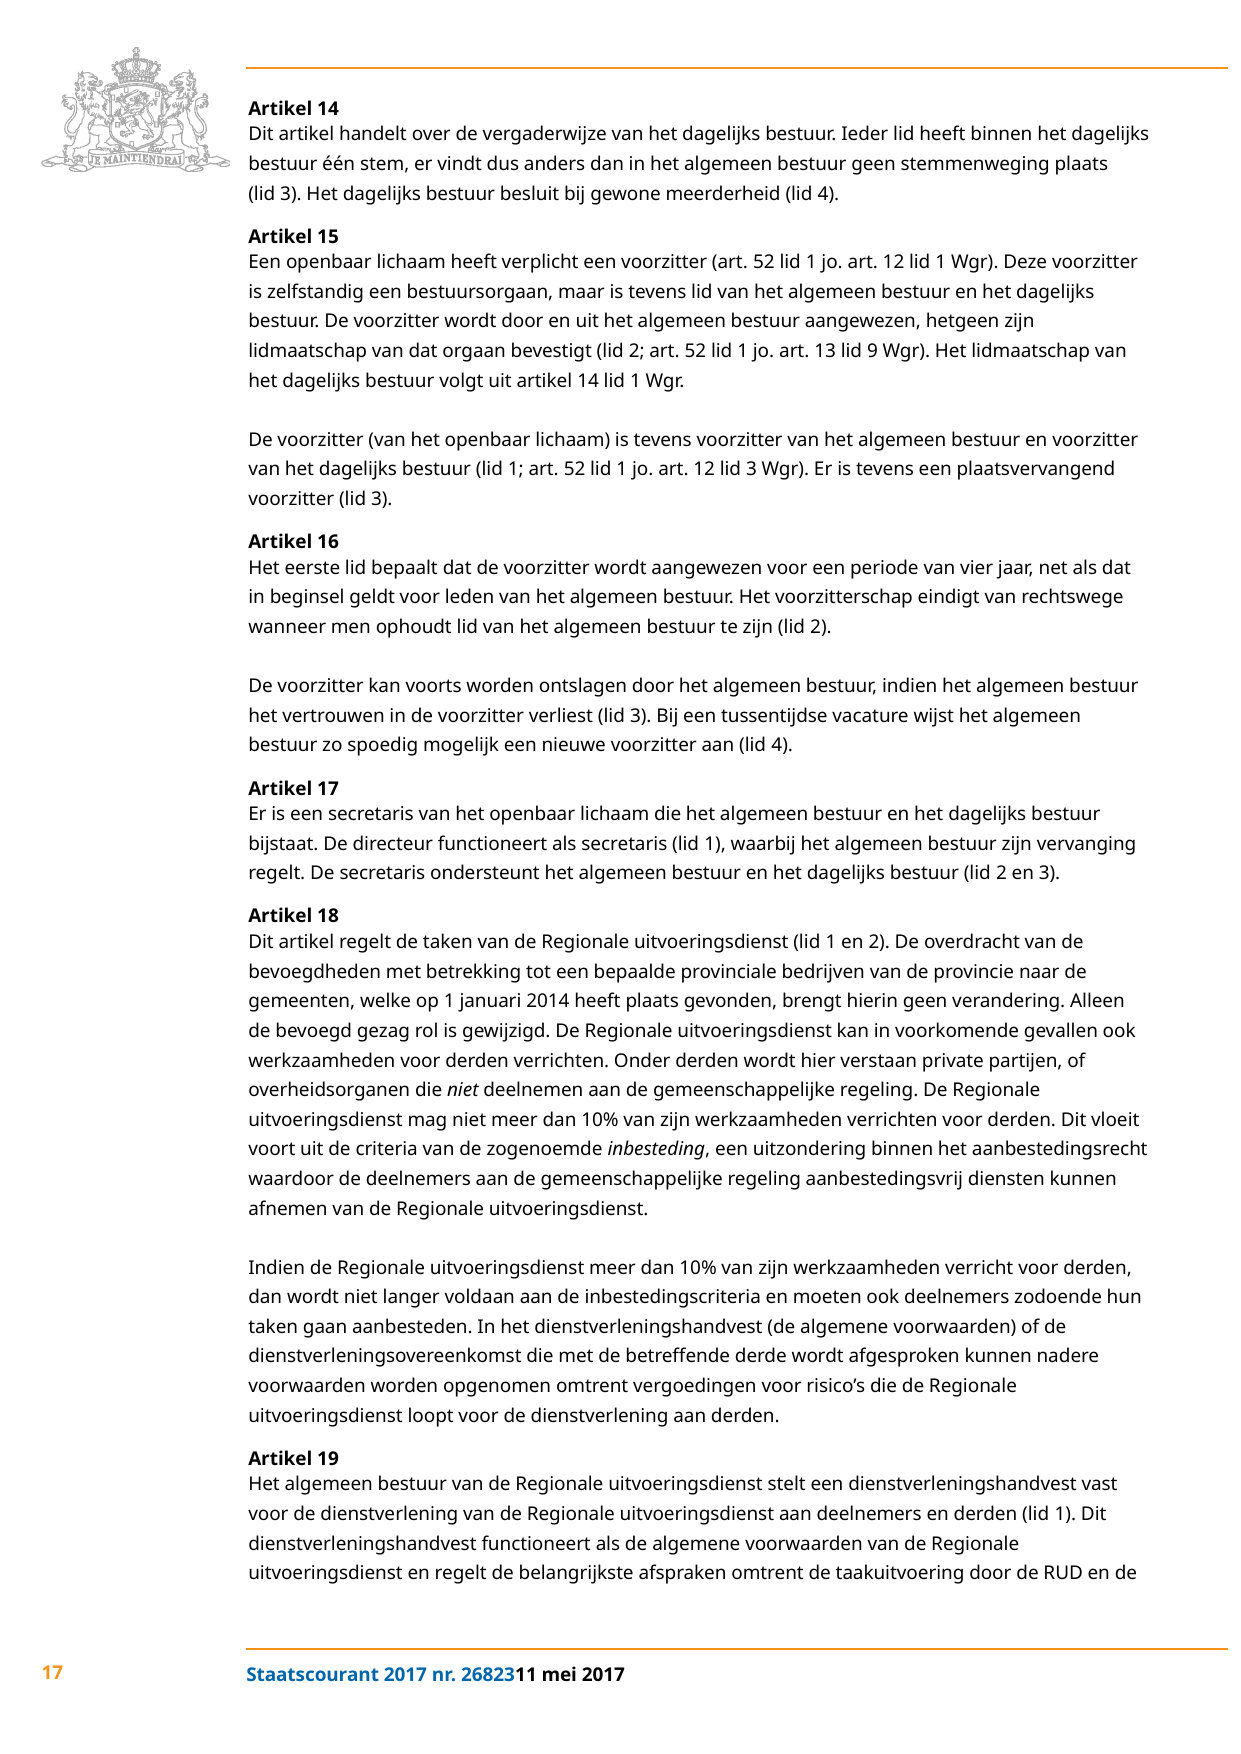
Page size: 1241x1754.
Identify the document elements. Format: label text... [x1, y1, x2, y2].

text Het algemeen bestuur van de Regionale uitvoeringsdienst stelt een dienstverleningshandvest vast voor de dienstverlening van de Regionale uitvoeringsdienst aan deelnemers en derden (lid 1). Dit dienstverleningshandvest functioneert als de algemene voorwaarden van de Regionale uitvoeringsdienst en regelt de belangrijkste afspraken omtrent de taakuitvoering door de RUD en de [248, 1471, 1152, 1585]
text De voorzitter (van het openbaar lichaam) is tevens voorzitter van het algemeen bestuur en voorzitter van het dagelijks bestuur (lid 1; art. 52 lid 1 jo. art. 12 lid 3 Wgr). Er is tevens een plaatsvervangend voorzitter (lid 3). [248, 426, 1152, 511]
text Artikel 17 [248, 775, 1152, 800]
text Artikel 19 [248, 1445, 1152, 1471]
text De voorzitter kan voorts worden ontslagen door het algemeen bestuur, indien het algemeen bestuur het vertrouwen in de voorzitter verliest (lid 3). Bij een tussentijdse vacature wijst het algemeen bestuur zo spoedig mogelijk een nieuwe voorzitter aan (lid 4). [248, 672, 1152, 757]
text Dit artikel handelt over de vergaderwijze van het dagelijks bestuur. Ieder lid heeft binnen het dagelijks bestuur één stem, er vindt dus anders dan in het algemeen bestuur geen stemmenweging plaats (lid 3). Het dagelijks bestuur besluit bij gewone meerderheid (lid 4). [248, 121, 1152, 205]
text Indien de Regionale uitvoeringsdienst meer dan 10% van zijn werkzaamheden verricht voor derden, dan wordt niet langer voldaan aan de inbestedingscriteria en moeten ook deelnemers zodoende hun taken gaan aanbesteden. In het dienstverleningshandvest (de algemene voorwaarden) of de dienstverleningsovereenkomst die met de betreffende derde wordt afgesproken kunnen nadere voorwaarden worden opgenomen omtrent vergoedingen voor risico’s die de Regionale uitvoeringsdienst loopt voor de dienstverlening aan derden. [248, 1254, 1152, 1427]
text Er is een secretaris van het openbaar lichaam die het algemeen bestuur en het dagelijks bestuur bijstaat. De directeur functioneert als secretaris (lid 1), waarbij het algemeen bestuur zijn vervanging regelt. De secretaris ondersteunt het algemeen bestuur en het dagelijks bestuur (lid 2 en 3). [248, 800, 1152, 885]
text Artikel 14 [248, 95, 1152, 121]
text Het eerste lid bepaalt dat de voorzitter wordt aangewezen voor een periode van vier jaar, net als dat in beginsel geldt voor leden van het algemeen bestuur. Het voorzitterschap eindigt van rechtswege wanneer men ophoudt lid van het algemeen bestuur te zijn (lid 2). [248, 554, 1152, 639]
text Artikel 16 [248, 528, 1152, 554]
text Artikel 18 [248, 903, 1152, 928]
text Een openbaar lichaam heeft verplicht een voorzitter (art. 52 lid 1 jo. art. 12 lid 1 Wgr). Deze voorzitter is zelfstandig een bestuursorgaan, maar is tevens lid van het algemeen bestuur en het dagelijks bestuur. De voorzitter wordt door en uit het algemeen bestuur aangewezen, hetgeen zijn lidmaatschap van dat orgaan bevestigt (lid 2; art. 52 lid 1 jo. art. 13 lid 9 Wgr). Het lidmaatschap van het dagelijks bestuur volgt uit artikel 14 lid 1 Wgr. [248, 248, 1152, 393]
text Dit artikel regelt de taken van de Regionale uitvoeringsdienst (lid 1 en 2). De overdracht van de bevoegdheden met betrekking tot een bepaalde provinciale bedrijven van de provincie naar de gemeenten, welke op 1 januari 2014 heeft plaats gevonden, brengt hierin geen verandering. Alleen de bevoegd gezag rol is gewijzigd. De Regionale uitvoeringsdienst kan in voorkomende gevallen ook werkzaamheden voor derden verrichten. Onder derden wordt hier verstaan private partijen, of overheidsorganen die niet deelnemen aan de gemeenschappelijke regeling. De Regionale uitvoeringsdienst mag niet meer dan 10% van zijn werkzaamheden verrichten voor derden. Dit vloeit voort uit de criteria van de zogenoemde inbesteding, een uitzondering binnen het aanbestedingsrecht waardoor de deelnemers aan de gemeenschappelijke regeling aanbestedingsvrij diensten kunnen afnemen van de Regionale uitvoeringsdienst. [248, 928, 1152, 1220]
text Artikel 15 [248, 223, 1152, 248]
picture [41, 47, 231, 172]
